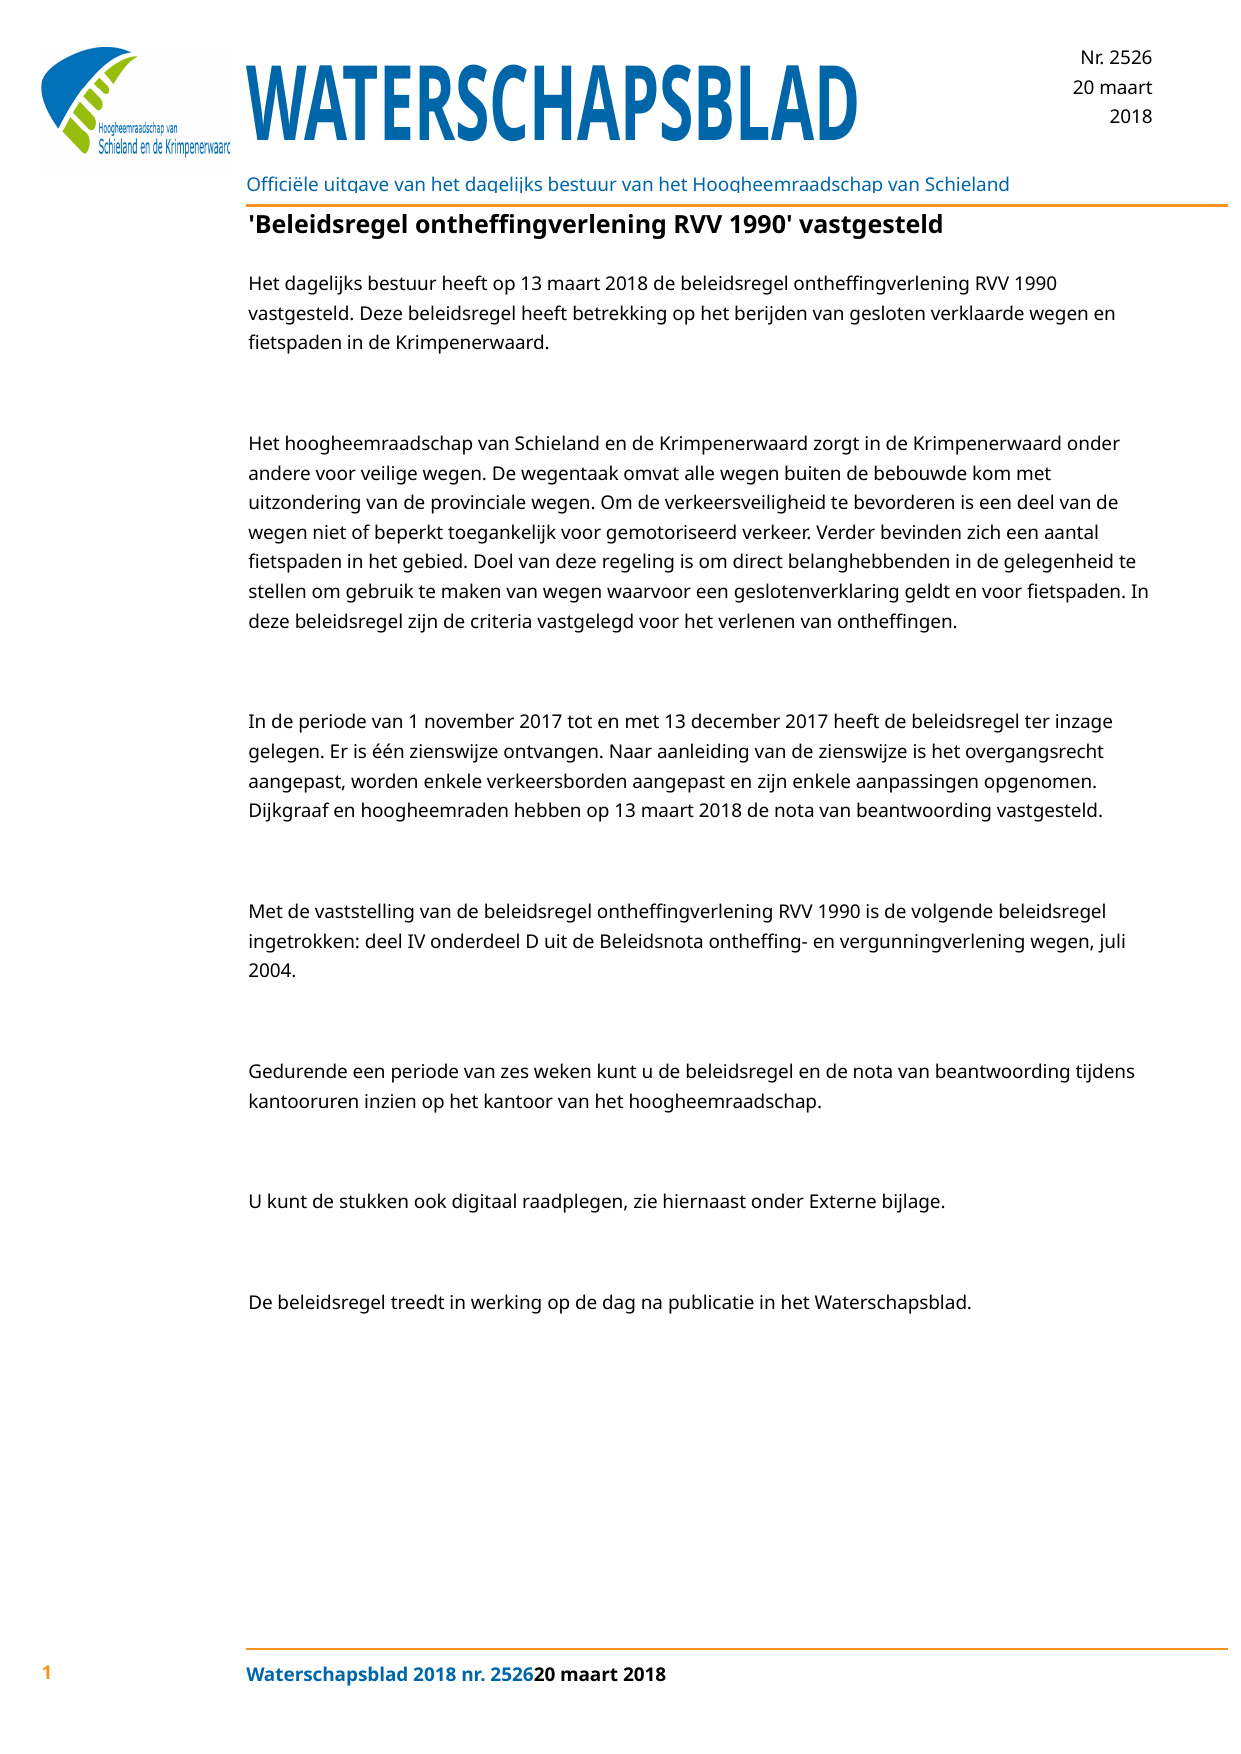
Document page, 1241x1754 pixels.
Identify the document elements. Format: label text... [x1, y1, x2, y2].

text Het hoogheemraadschap van Schieland en de Krimpenerwaard zorgt in de Krimpenerwaard onder andere voor veilige wegen. De wegentaak omvat alle wegen buiten de bebouwde kom met uitzondering van de provinciale wegen. Om de verkeersveiligheid te bevorderen is een deel van de wegen niet of beperkt toegankelijk voor gemotoriseerd verkeer. Verder bevinden zich een aantal fietspaden in het gebied. Doel van deze regeling is om direct belanghebbenden in de gelegenheid te stellen om gebruik te maken van wegen waarvoor een geslotenverklaring geldt en voor fietspaden. In deze beleidsregel zijn de criteria vastgelegd voor het verlenen van ontheffingen. [248, 430, 1152, 633]
text Met de vaststelling van de beleidsregel ontheffingverlening RVV 1990 is de volgende beleidsregel ingetrokken: deel IV onderdeel D uit de Beleidsnota ontheffing- en vergunningverlening wegen, juli 2004. [248, 898, 1152, 983]
picture [41, 47, 231, 172]
text De beleidsregel treedt in werking op de dag na publicatie in het Waterschapsblad. [248, 1289, 1152, 1315]
text Gedurende een periode van zes weken kunt u de beleidsregel en de nota van beantwoording tijdens kantooruren inzien op het kantoor van het hoogheemraadschap. [248, 1058, 1152, 1113]
text In de periode van 1 november 2017 tot en met 13 december 2017 heeft de beleidsregel ter inzage gelegen. Er is één zienswijze ontvangen. Naar aanleiding van de zienswijze is het overgangsrecht aangepast, worden enkele verkeersborden aangepast en zijn enkele aanpassingen opgenomen. Dijkgraaf en hoogheemraden hebben op 13 maart 2018 de nota van beantwoording vastgesteld. [248, 709, 1152, 823]
text U kunt de stukken ook digitaal raadplegen, zie hiernaast onder Externe bijlage. [248, 1189, 1152, 1214]
text Het dagelijks bestuur heeft op 13 maart 2018 de beleidsregel ontheffingverlening RVV 1990 vastgesteld. Deze beleidsregel heeft betrekking op het berijden van gesloten verklaarde wegen en fietspaden in de Krimpenerwaard. [248, 270, 1152, 355]
text 'Beleidsregel ontheffingverlening RVV 1990' vastgesteld [248, 207, 1152, 241]
